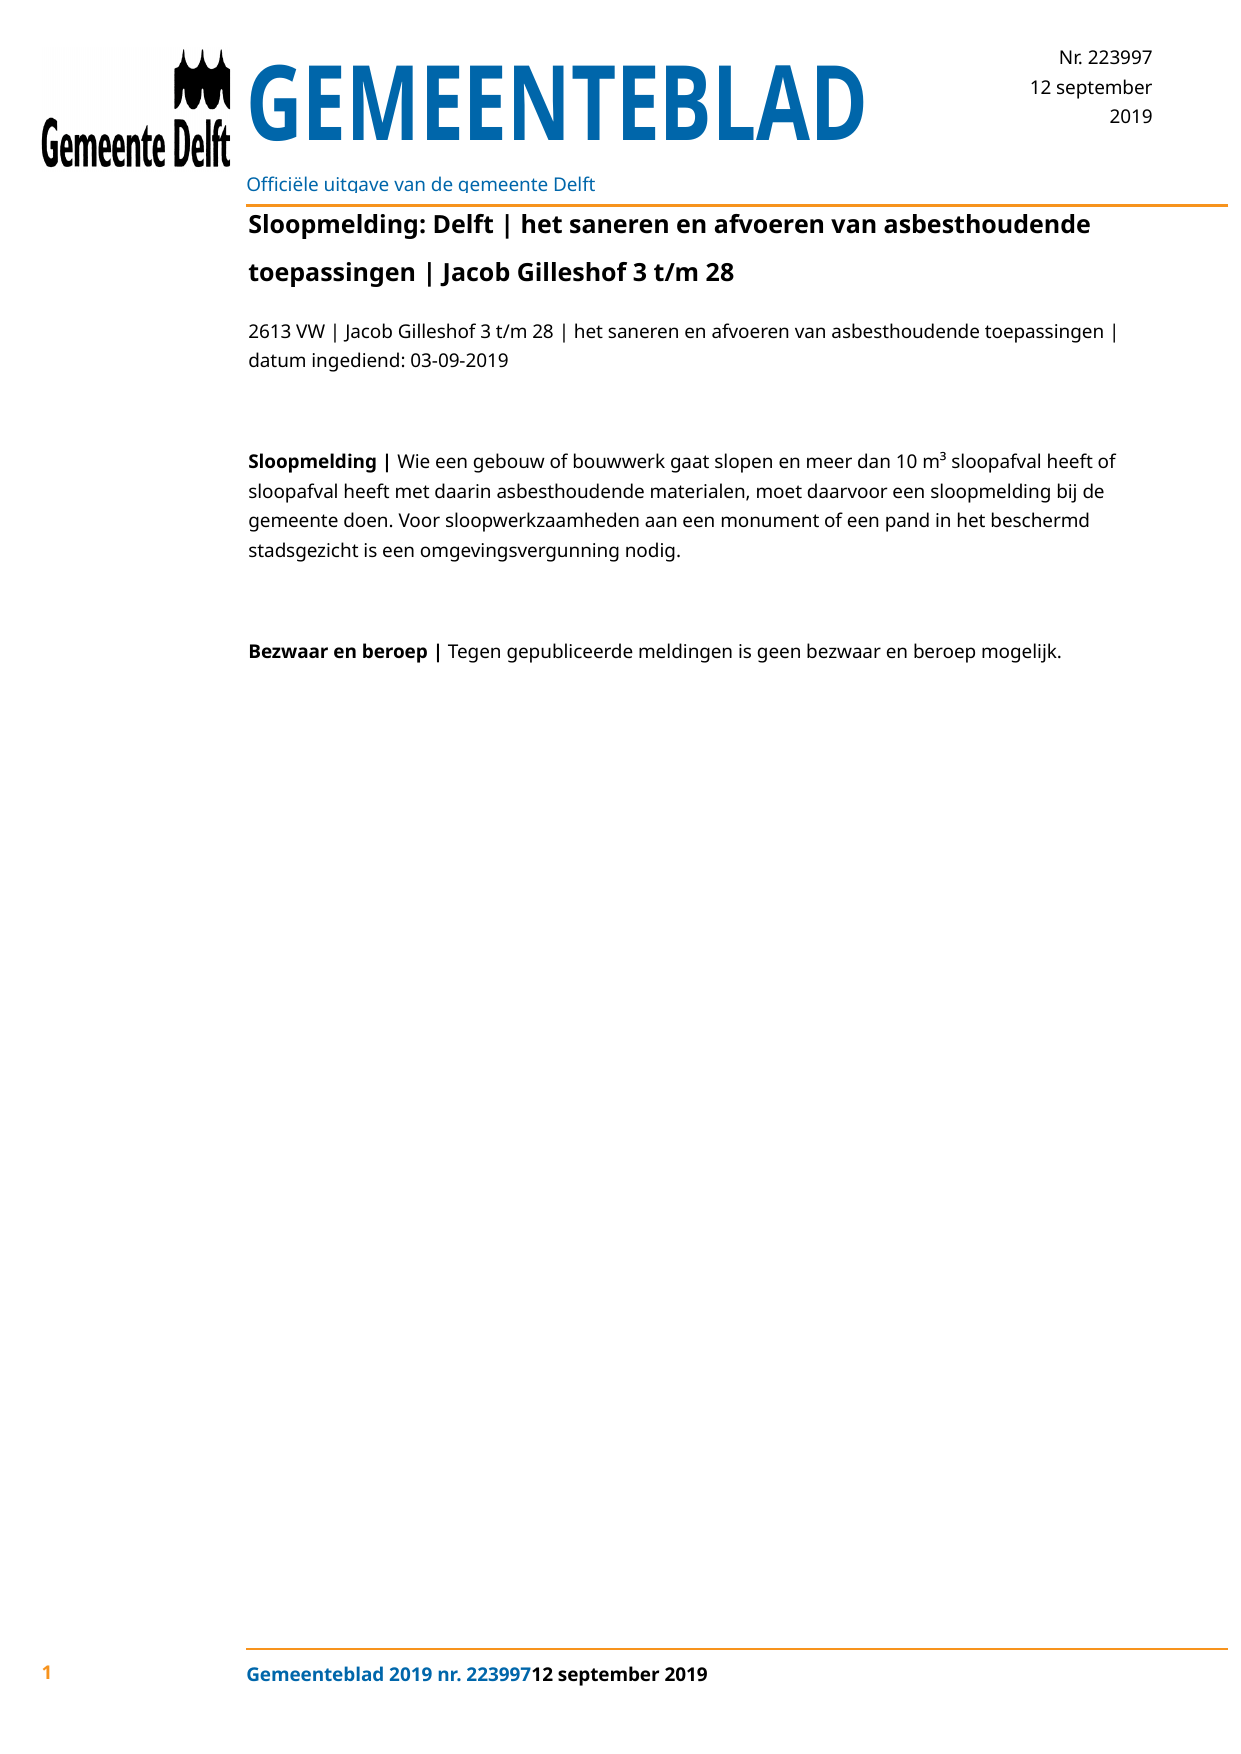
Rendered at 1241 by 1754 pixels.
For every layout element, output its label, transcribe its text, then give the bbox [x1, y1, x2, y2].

text Sloopmelding | Wie een gebouw of bouwwerk gaat slopen en meer dan 10 m³ sloopafval heeft of sloopafval heeft met daarin asbesthoudende materialen, moet daarvoor een sloopmelding bij de gemeente doen. Voor sloopwerkzaamheden aan een monument of een pand in het beschermd stadsgezicht is een omgevingsvergunning nodig. [248, 448, 1152, 563]
text Sloopmelding: Delft | het saneren en afvoeren van asbesthoudende toepassingen | Jacob Gilleshof 3 t/m 28 [248, 207, 1152, 288]
picture [41, 47, 231, 172]
text Bezwaar en beroep | Tegen gepubliceerde meldingen is geen bezwaar en beroep mogelijk. [248, 638, 1152, 664]
text 2613 VW | Jacob Gilleshof 3 t/m 28 | het saneren en afvoeren van asbesthoudende toepassingen | datum ingediend: 03-09-2019 [248, 318, 1152, 373]
